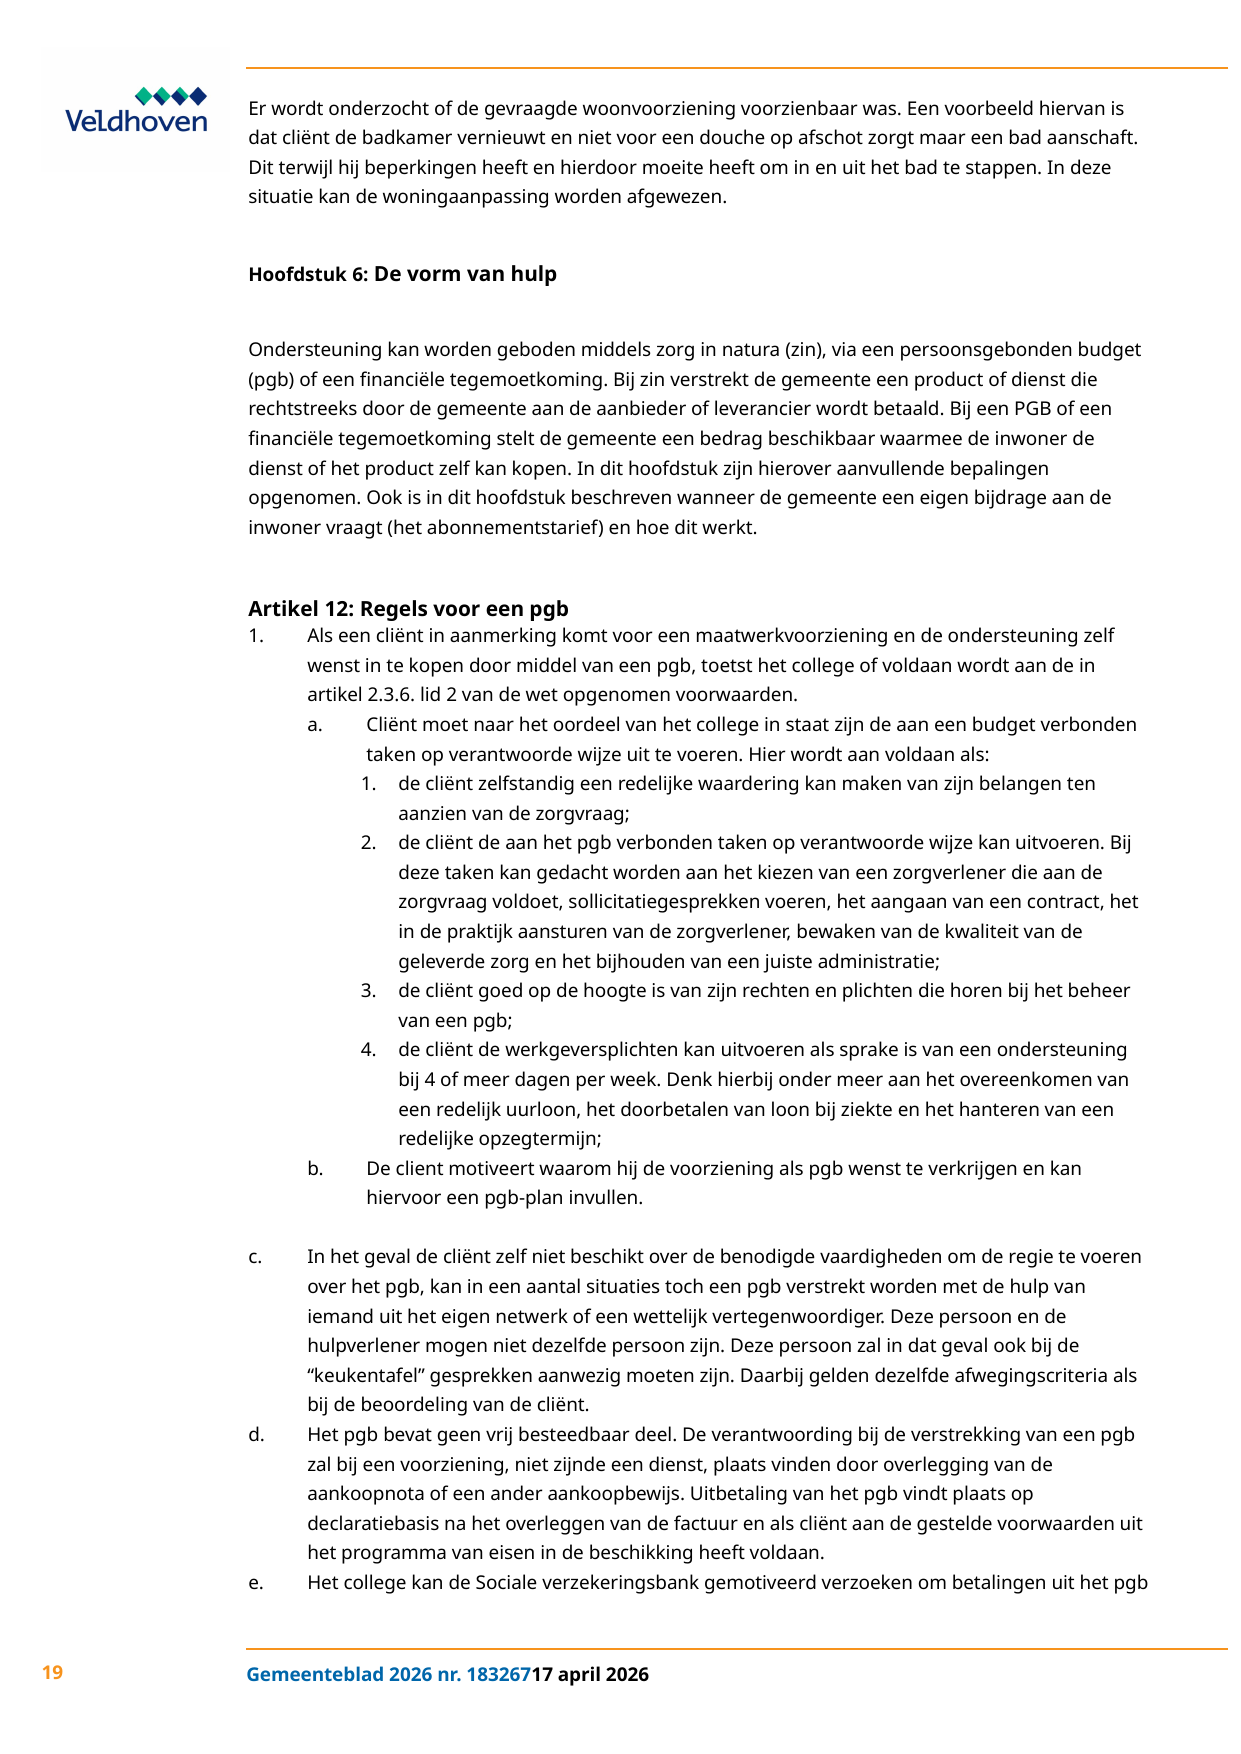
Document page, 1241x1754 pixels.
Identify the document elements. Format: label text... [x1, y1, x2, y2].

list Het pgb bevat geen vrij besteedbaar deel. De verantwoording bij de verstrekking van een pgb zal bij een voorziening, niet zijnde een dienst, plaats vinden door overlegging van de aankoopnota of een ander aankoopbewijs. Uitbetaling van het pgb vindt plaats op declaratiebasis na het overleggen van de factuur en als cliënt aan de gestelde voorwaarden uit het programma van eisen in de beschikking heeft voldaan. [248, 1421, 1152, 1565]
list de cliënt de werkgeversplichten kan uitvoeren als sprake is van een ondersteuning bij 4 of meer dagen per week. Denk hierbij onder meer aan het overeenkomen van een redelijk uurloon, het doorbetalen van loon bij ziekte en het hanteren van een redelijke opzegtermijn; [361, 1037, 1152, 1151]
text Artikel 12: Regels voor een pgb [248, 594, 1152, 622]
text Hoofdstuk 6: De vorm van hulp [248, 259, 1152, 287]
list Cliënt moet naar het oordeel van het college in staat zijn de aan een budget verbonden taken op verantwoorde wijze uit te voeren. Hier wordt aan voldaan als: [307, 711, 1152, 766]
text Er wordt onderzocht of de gevraagde woonvoorziening voorzienbaar was. Een voorbeeld hiervan is dat cliënt de badkamer vernieuwt en niet voor een douche op afschot zorgt maar een bad aanschaft. Dit terwijl hij beperkingen heeft en hierdoor moeite heeft om in en uit het bad te stappen. In deze situatie kan de woningaanpassing worden afgewezen. [248, 95, 1152, 209]
list Als een cliënt in aanmerking komt voor een maatwerkvoorziening en de ondersteuning zelf wenst in te kopen door middel van een pgb, toetst het college of voldaan wordt aan de in artikel 2.3.6. lid 2 van de wet opgenomen voorwaarden. [248, 622, 1152, 707]
list In het geval de cliënt zelf niet beschikt over de benodigde vaardigheden om de regie te voeren over het pgb, kan in een aantal situaties toch een pgb verstrekt worden met de hulp van iemand uit het eigen netwerk of een wettelijk vertegenwoordiger. Deze persoon en de hulpverlener mogen niet dezelfde persoon zijn. Deze persoon zal in dat geval ook bij de “keukentafel” gesprekken aanwezig moeten zijn. Daarbij gelden dezelfde afwegingscriteria als bij de beoordeling van de cliënt. [248, 1244, 1152, 1417]
list de cliënt de aan het pgb verbonden taken op verantwoorde wijze kan uitvoeren. Bij deze taken kan gedacht worden aan het kiezen van een zorgverlener die aan de zorgvraag voldoet, sollicitatiegesprekken voeren, het aangaan van een contract, het in de praktijk aansturen van de zorgverlener, bewaken van de kwaliteit van de geleverde zorg en het bijhouden van een juiste administratie; [361, 829, 1152, 973]
text Ondersteuning kan worden geboden middels zorg in natura (zin), via een persoonsgebonden budget (pgb) of een financiële tegemoetkoming. Bij zin verstrekt de gemeente een product of dienst die rechtstreeks door de gemeente aan de aanbieder of leverancier wordt betaald. Bij een PGB of een financiële tegemoetkoming stelt de gemeente een bedrag beschikbaar waarmee de inwoner de dienst of het product zelf kan kopen. In dit hoofdstuk zijn hierover aanvullende bepalingen opgenomen. Ook is in dit hoofdstuk beschreven wanneer de gemeente een eigen bijdrage aan de inwoner vraagt (het abonnementstarief) en hoe dit werkt. [248, 336, 1152, 540]
picture [41, 47, 231, 172]
list de cliënt goed op de hoogte is van zijn rechten en plichten die horen bij het beheer van een pgb; [361, 977, 1152, 1033]
list De client motiveert waarom hij de voorziening als pgb wenst te verkrijgen en kan hiervoor een pgb-plan invullen. [307, 1155, 1152, 1210]
list Het college kan de Sociale verzekeringsbank gemotiveerd verzoeken om betalingen uit het pgb [248, 1569, 1152, 1595]
list de cliënt zelfstandig een redelijke waardering kan maken van zijn belangen ten aanzien van de zorgvraag; [361, 770, 1152, 826]
